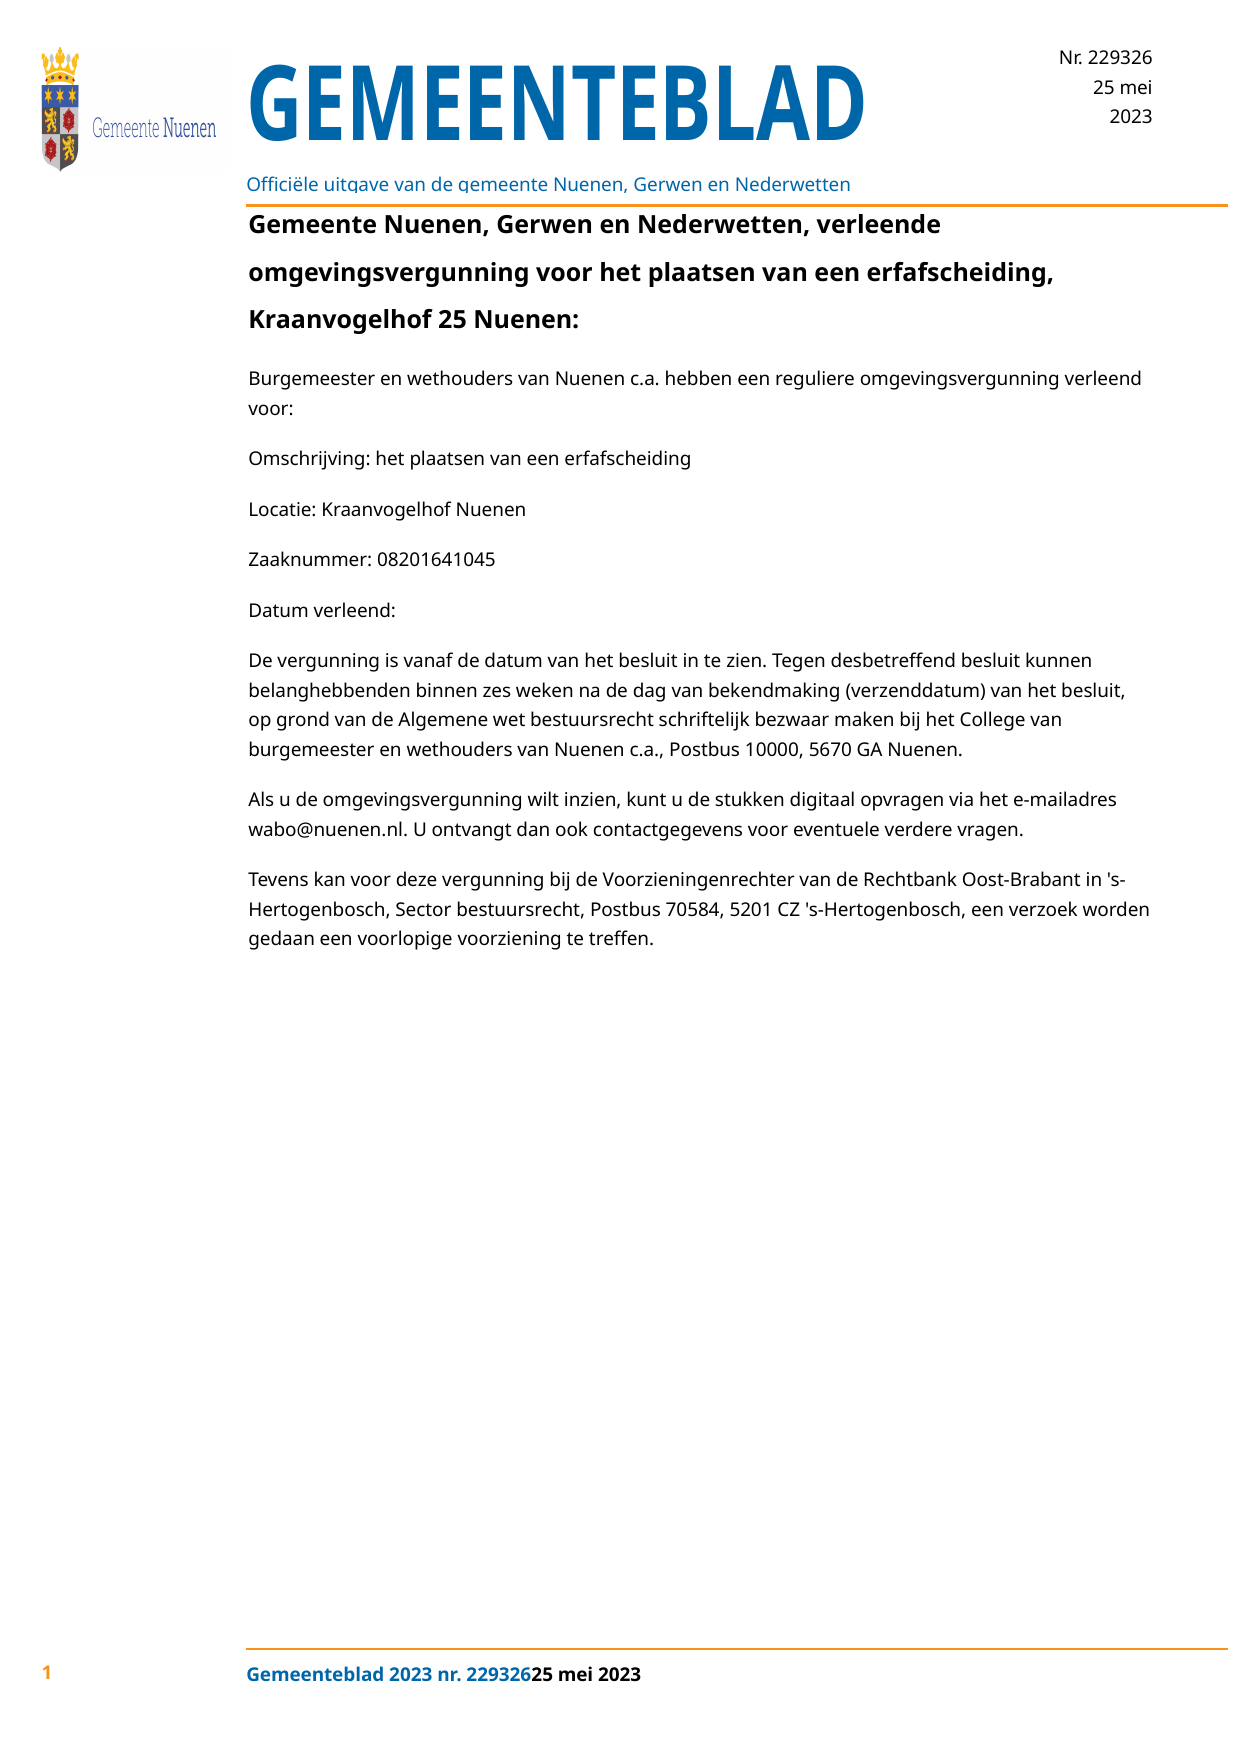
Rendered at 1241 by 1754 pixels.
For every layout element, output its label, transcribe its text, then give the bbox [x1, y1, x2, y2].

text Als u de omgevingsvergunning wilt inzien, kunt u de stukken digitaal opvragen via het e-mailadres wabo@nuenen.nl. U ontvangt dan ook contactgegevens voor eventuele verdere vragen. [248, 786, 1152, 842]
text Burgemeester en wethouders van Nuenen c.a. hebben een reguliere omgevingsvergunning verleend voor: [248, 366, 1152, 421]
text Tevens kan voor deze vergunning bij de Voorzieningenrechter van de Rechtbank Oost-Brabant in 's-Hertogenbosch, Sector bestuursrecht, Postbus 70584, 5201 CZ 's-Hertogenbosch, een verzoek worden gedaan een voorlopige voorziening te treffen. [248, 866, 1152, 951]
text Gemeente Nuenen, Gerwen en Nederwetten, verleende omgevingsvergunning voor het plaatsen van een erfafscheiding, Kraanvogelhof 25 Nuenen: [248, 207, 1152, 336]
picture [41, 47, 231, 172]
text Omschrijving: het plaatsen van een erfafscheiding [248, 446, 1152, 471]
text De vergunning is vanaf de datum van het besluit in te zien. Tegen desbetreffend besluit kunnen belanghebbenden binnen zes weken na de dag van bekendmaking (verzenddatum) van het besluit, op grond van de Algemene wet bestuursrecht schriftelijk bezwaar maken bij het College van burgemeester en wethouders van Nuenen c.a., Postbus 10000, 5670 GA Nuenen. [248, 647, 1152, 762]
text Locatie: Kraanvogelhof Nuenen [248, 496, 1152, 522]
text Datum verleend: [248, 597, 1152, 622]
text Zaaknummer: 08201641045 [248, 546, 1152, 572]
